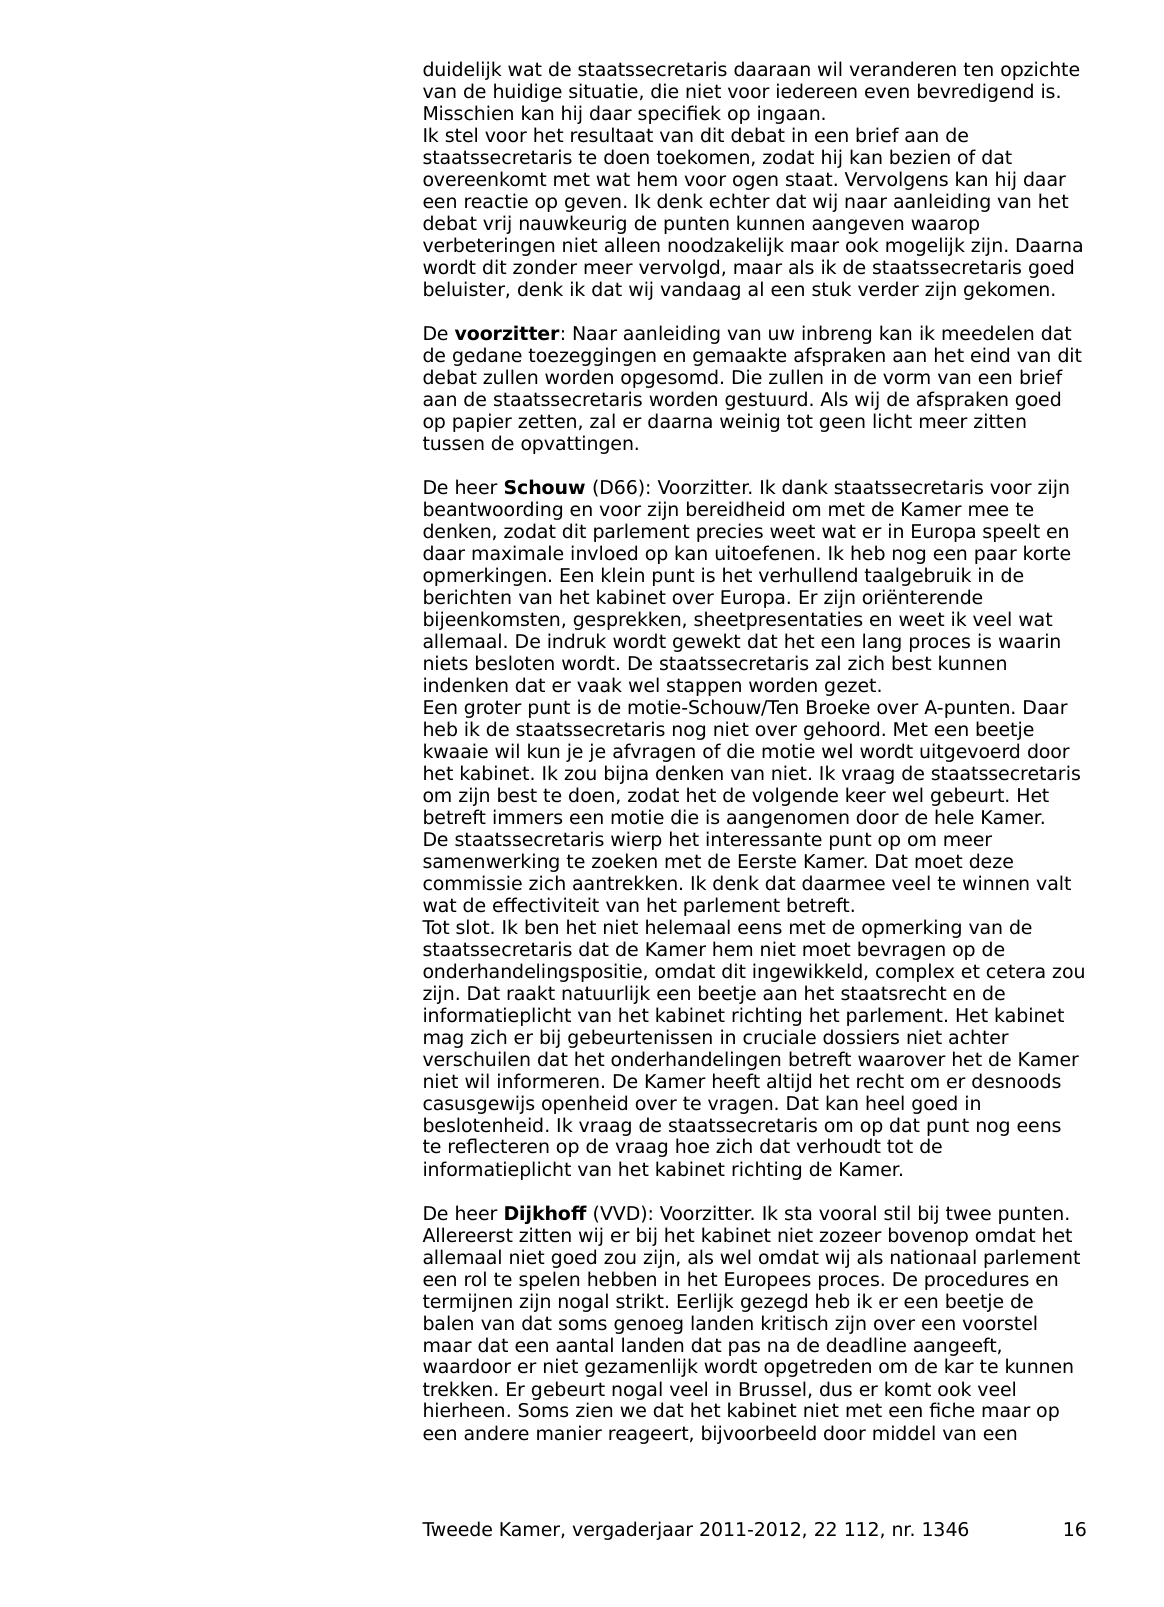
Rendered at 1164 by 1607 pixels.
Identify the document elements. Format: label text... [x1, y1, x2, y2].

text De heer Schouw (D66): Voorzitter. Ik dank staatssecretaris voor zijn beantwoording en voor zijn bereidheid om met de Kamer mee te denken, zodat dit parlement precies weet wat er in Europa speelt en daar maximale invloed op kan uitoefenen. Ik heb nog een paar korte opmerkingen. Een klein punt is het verhullend taalgebruik in de berichten van het kabinet over Europa. Er zijn oriënterende bijeenkomsten, gesprekken, sheetpresentaties en weet ik veel wat allemaal. De indruk wordt gewekt dat het een lang proces is waarin niets besloten wordt. De staatssecretaris zal zich best kunnen indenken dat er vaak wel stappen worden gezet. [422, 477, 1087, 697]
text Ik stel voor het resultaat van dit debat in een brief aan de staatssecretaris te doen toekomen, zodat hij kan bezien of dat overeenkomt met wat hem voor ogen staat. Vervolgens kan hij daar een reactie op geven. Ik denk echter dat wij naar aanleiding van het debat vrij nauwkeurig de punten kunnen aangeven waarop verbeteringen niet alleen noodzakelijk maar ook mogelijk zijn. Daarna wordt dit zonder meer vervolgd, maar als ik de staatssecretaris goed beluister, denk ik dat wij vandaag al een stuk verder zijn gekomen. [422, 125, 1087, 301]
text Een groter punt is de motie-Schouw/Ten Broeke over A-punten. Daar heb ik de staatssecretaris nog niet over gehoord. Met een beetje kwaaie wil kun je je afvragen of die motie wel wordt uitgevoerd door het kabinet. Ik zou bijna denken van niet. Ik vraag de staatssecretaris om zijn best te doen, zodat het de volgende keer wel gebeurt. Het betreft immers een motie die is aangenomen door de hele Kamer. [422, 697, 1087, 829]
text De heer Dijkhoff (VVD): Voorzitter. Ik sta vooral stil bij twee punten. Allereerst zitten wij er bij het kabinet niet zozeer bovenop omdat het allemaal niet goed zou zijn, als wel omdat wij als nationaal parlement een rol te spelen hebben in het Europees proces. De procedures en termijnen zijn nogal strikt. Eerlijk gezegd heb ik er een beetje de balen van dat soms genoeg landen kritisch zijn over een voorstel maar dat een aantal landen dat pas na de deadline aangeeft, waardoor er niet gezamenlijk wordt opgetreden om de kar te kunnen trekken. Er gebeurt nogal veel in Brussel, dus er komt ook veel hierheen. Soms zien we dat het kabinet niet met een fiche maar op een andere manier reageert, bijvoorbeeld door middel van een [422, 1203, 1087, 1444]
text duidelijk wat de staatssecretaris daaraan wil veranderen ten opzichte van de huidige situatie, die niet voor iedereen even bevredigend is. Misschien kan hij daar specifiek op ingaan. [422, 59, 1087, 125]
text De voorzitter: Naar aanleiding van uw inbreng kan ik meedelen dat de gedane toezeggingen en gemaakte afspraken aan het eind van dit debat zullen worden opgesomd. Die zullen in de vorm van een brief aan de staatssecretaris worden gestuurd. Als wij de afspraken goed op papier zetten, zal er daarna weinig tot geen licht meer zitten tussen de opvattingen. [422, 323, 1087, 455]
text De staatssecretaris wierp het interessante punt op om meer samenwerking te zoeken met de Eerste Kamer. Dat moet deze commissie zich aantrekken. Ik denk dat daarmee veel te winnen valt wat de effectiviteit van het parlement betreft. [422, 829, 1087, 917]
text Tot slot. Ik ben het niet helemaal eens met de opmerking van de staatssecretaris dat de Kamer hem niet moet bevragen op de onderhandelingspositie, omdat dit ingewikkeld, complex et cetera zou zijn. Dat raakt natuurlijk een beetje aan het staatsrecht en de informatieplicht van het kabinet richting het parlement. Het kabinet mag zich er bij gebeurtenissen in cruciale dossiers niet achter verschuilen dat het onderhandelingen betreft waarover het de Kamer niet wil informeren. De Kamer heeft altijd het recht om er desnoods casusgewijs openheid over te vragen. Dat kan heel goed in beslotenheid. Ik vraag de staatssecretaris om op dat punt nog eens te reflecteren op de vraag hoe zich dat verhoudt tot de informatieplicht van het kabinet richting de Kamer. [422, 917, 1087, 1180]
